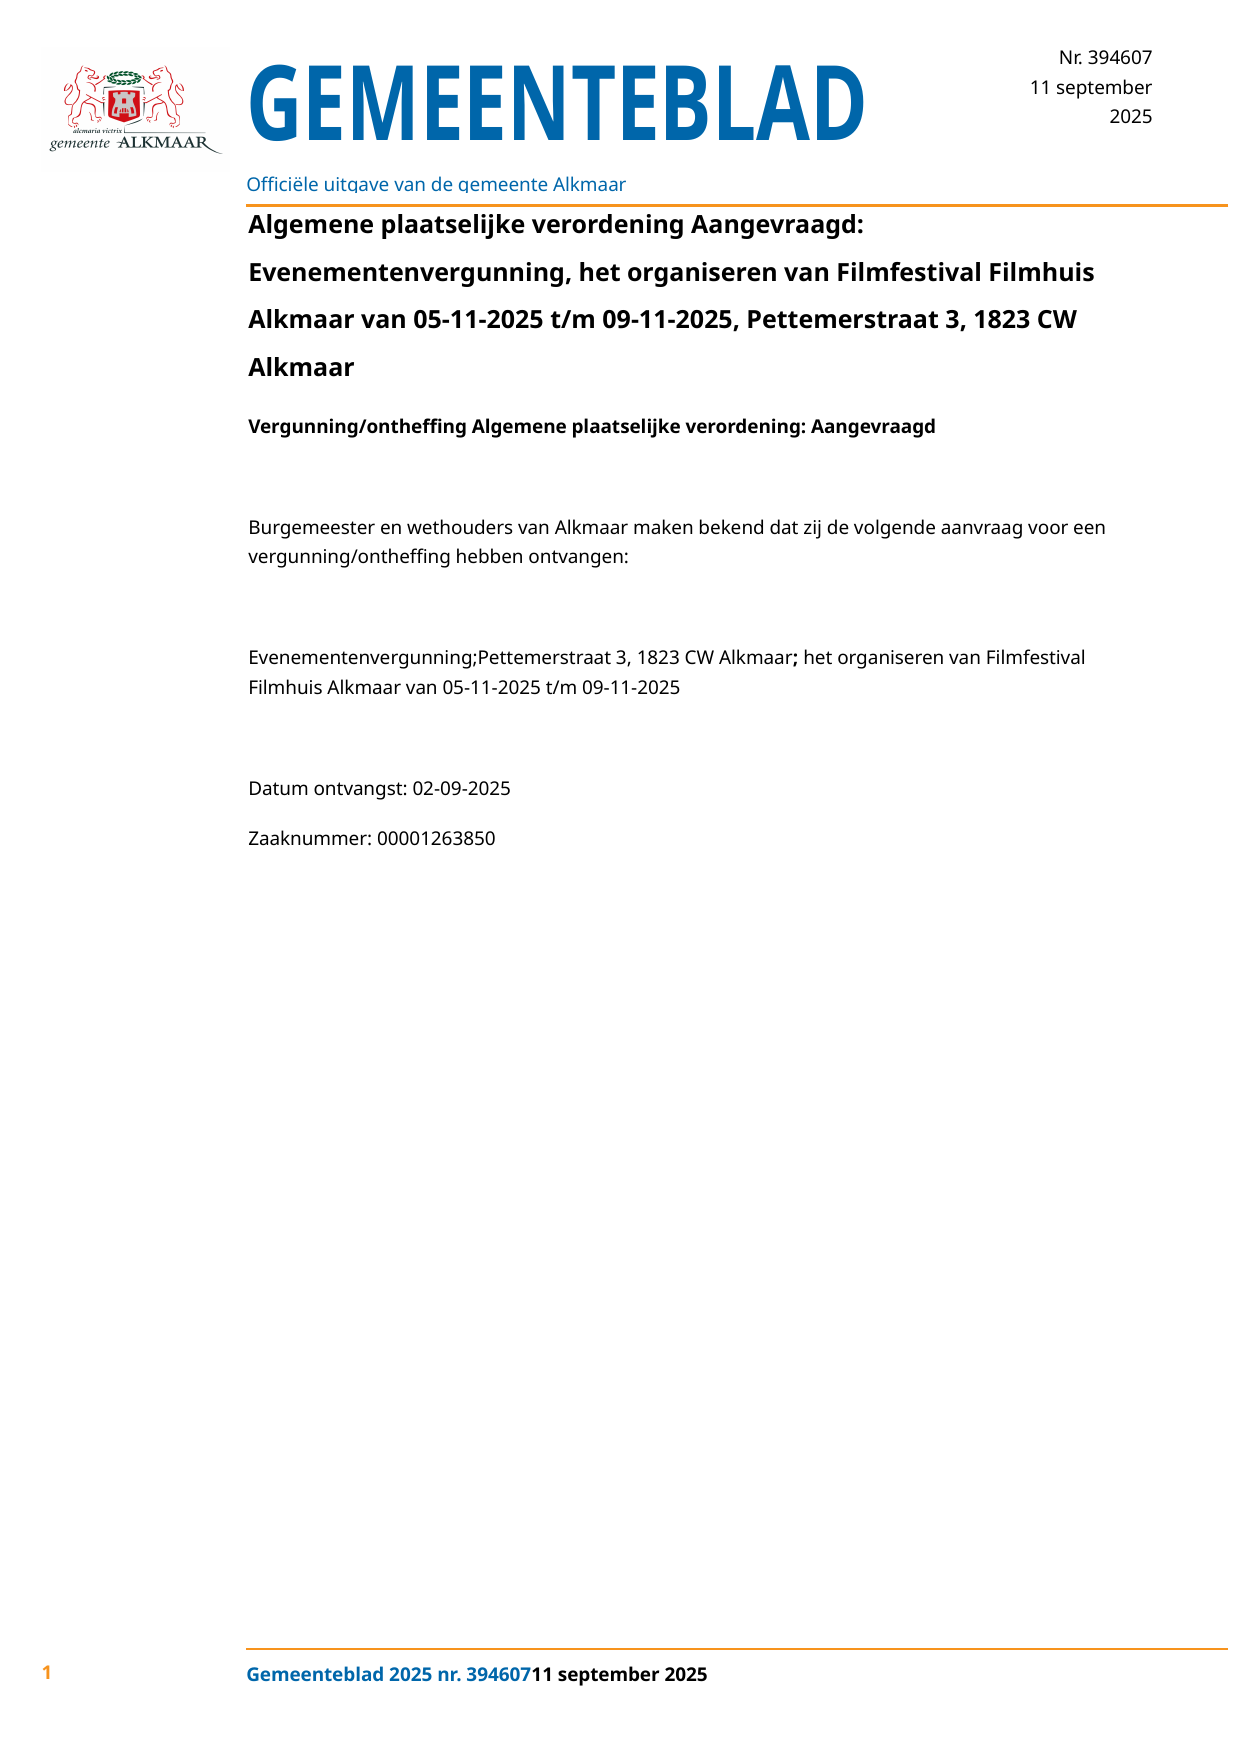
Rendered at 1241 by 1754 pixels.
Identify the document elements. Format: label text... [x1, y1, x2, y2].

text Zaaknummer: 00001263850 [248, 825, 1152, 851]
picture [41, 47, 231, 172]
text Algemene plaatselijke verordening Aangevraagd: Evenementenvergunning, het organiseren van Filmfestival Filmhuis Alkmaar van 05-11-2025 t/m 09-11-2025, Pettemerstraat 3, 1823 CW Alkmaar [248, 207, 1152, 384]
text Burgemeester en wethouders van Alkmaar maken bekend dat zij de volgende aanvraag voor een vergunning/ontheffing hebben ontvangen: [248, 514, 1152, 569]
text Vergunning/ontheffing Algemene plaatselijke verordening: Aangevraagd [248, 413, 1152, 439]
text Evenementenvergunning;Pettemerstraat 3, 1823 CW Alkmaar; het organiseren van Filmfestival Filmhuis Alkmaar van 05-11-2025 t/m 09-11-2025 [248, 644, 1152, 700]
text Datum ontvangst: 02-09-2025 [248, 775, 1152, 801]
